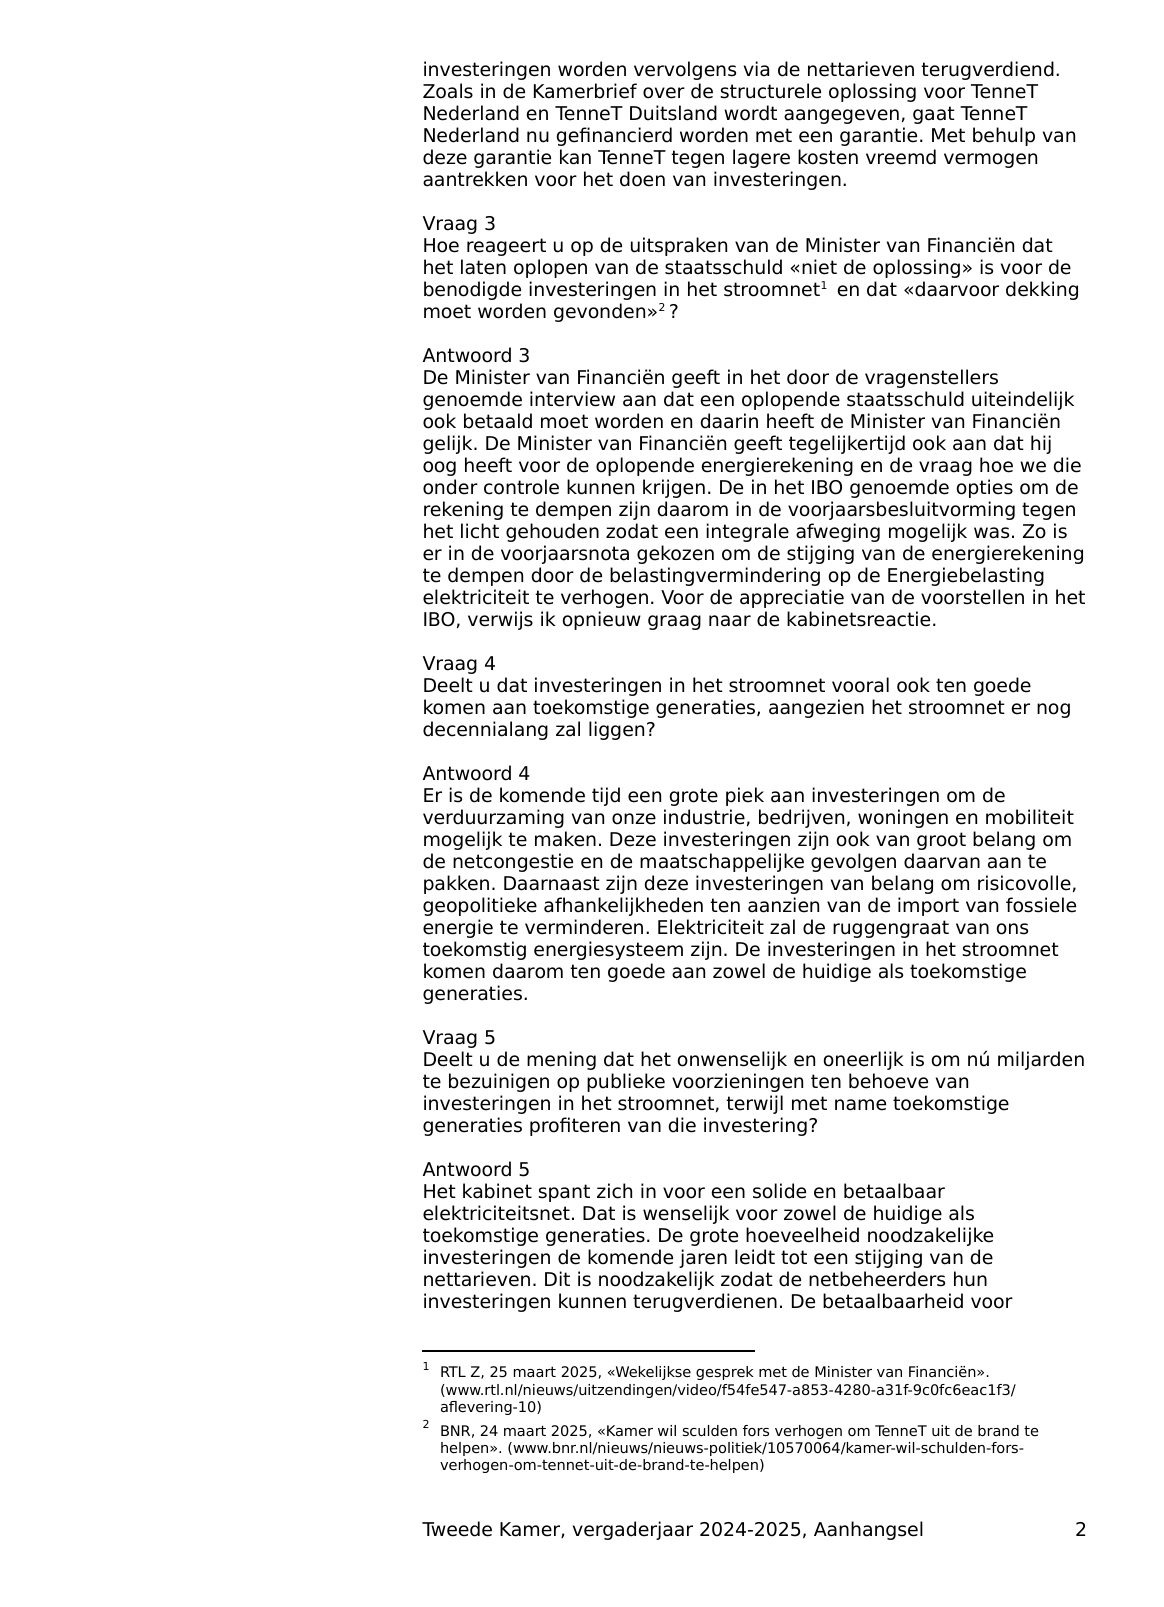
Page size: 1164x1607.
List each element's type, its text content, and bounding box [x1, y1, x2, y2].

text investeringen worden vervolgens via de nettarieven terugverdiend. Zoals in de Kamerbrief over de structurele oplossing voor TenneT Nederland en TenneT Duitsland wordt aangegeven, gaat TenneT Nederland nu gefinancierd worden met een garantie. Met behulp van deze garantie kan TenneT tegen lagere kosten vreemd vermogen aantrekken voor het doen van investeringen. [422, 59, 1087, 191]
text Vraag 3 [422, 213, 1087, 235]
text De Minister van Financiën geeft in het door de vragenstellers genoemde interview aan dat een oplopende staatsschuld uiteindelijk ook betaald moet worden en daarin heeft de Minister van Financiën gelijk. De Minister van Financiën geeft tegelijkertijd ook aan dat hij oog heeft voor de oplopende energierekening en de vraag hoe we die onder controle kunnen krijgen. De in het IBO genoemde opties om de rekening te dempen zijn daarom in de voorjaarsbesluitvorming tegen het licht gehouden zodat een integrale afweging mogelijk was. Zo is er in de voorjaarsnota gekozen om de stijging van de energierekening te dempen door de belastingvermindering op de Energiebelasting elektriciteit te verhogen. Voor de appreciatie van de voorstellen in het IBO, verwijs ik opnieuw graag naar de kabinetsreactie. [422, 367, 1087, 631]
text Er is de komende tijd een grote piek aan investeringen om de verduurzaming van onze industrie, bedrijven, woningen en mobiliteit mogelijk te maken. Deze investeringen zijn ook van groot belang om de netcongestie en de maatschappelijke gevolgen daarvan aan te pakken. Daarnaast zijn deze investeringen van belang om risicovolle, geopolitieke afhankelijkheden ten aanzien van de import van fossiele energie te verminderen. Elektriciteit zal de ruggengraat van ons toekomstig energiesysteem zijn. De investeringen in het stroomnet komen daarom ten goede aan zowel de huidige als toekomstige generaties. [422, 785, 1087, 1005]
text Antwoord 5 [422, 1159, 1087, 1181]
text Deelt u dat investeringen in het stroomnet vooral ook ten goede komen aan toekomstige generaties, aangezien het stroomnet er nog decennialang zal liggen? [422, 675, 1087, 741]
text Het kabinet spant zich in voor een solide en betaalbaar elektriciteitsnet. Dat is wenselijk voor zowel de huidige als toekomstige generaties. De grote hoeveelheid noodzakelijke investeringen de komende jaren leidt tot een stijging van de nettarieven. Dit is noodzakelijk zodat de netbeheerders hun investeringen kunnen terugverdienen. De betaalbaarheid voor [422, 1181, 1087, 1313]
text Hoe reageert u op de uitspraken van de Minister van Financiën dat het laten oplopen van de staatsschuld «niet de oplossing» is voor de benodigde investeringen in het stroomnet en dat «daarvoor dekking moet worden gevonden»? [422, 235, 1087, 323]
text RTL Z, 25 maart 2025, «Wekelijkse gesprek met de Minister van Financiën». (www.rtl.nl/nieuws/uitzendingen/video/f54fe547-a853-4280-a31f-9c0fc6eac1f3/aflevering-10) [422, 1360, 1087, 1416]
text BNR, 24 maart 2025, «Kamer wil sculden fors verhogen om TenneT uit de brand te helpen». (www.bnr.nl/nieuws/nieuws-politiek/10570064/kamer-wil-schulden-fors-verhogen-om-tennet-uit-de-brand-te-helpen) [422, 1418, 1087, 1474]
text Antwoord 3 [422, 345, 1087, 367]
text Antwoord 4 [422, 763, 1087, 785]
text Deelt u de mening dat het onwenselijk en oneerlijk is om nú miljarden te bezuinigen op publieke voorzieningen ten behoeve van investeringen in het stroomnet, terwijl met name toekomstige generaties profiteren van die investering? [422, 1049, 1087, 1137]
text Vraag 5 [422, 1027, 1087, 1049]
text Vraag 4 [422, 653, 1087, 675]
